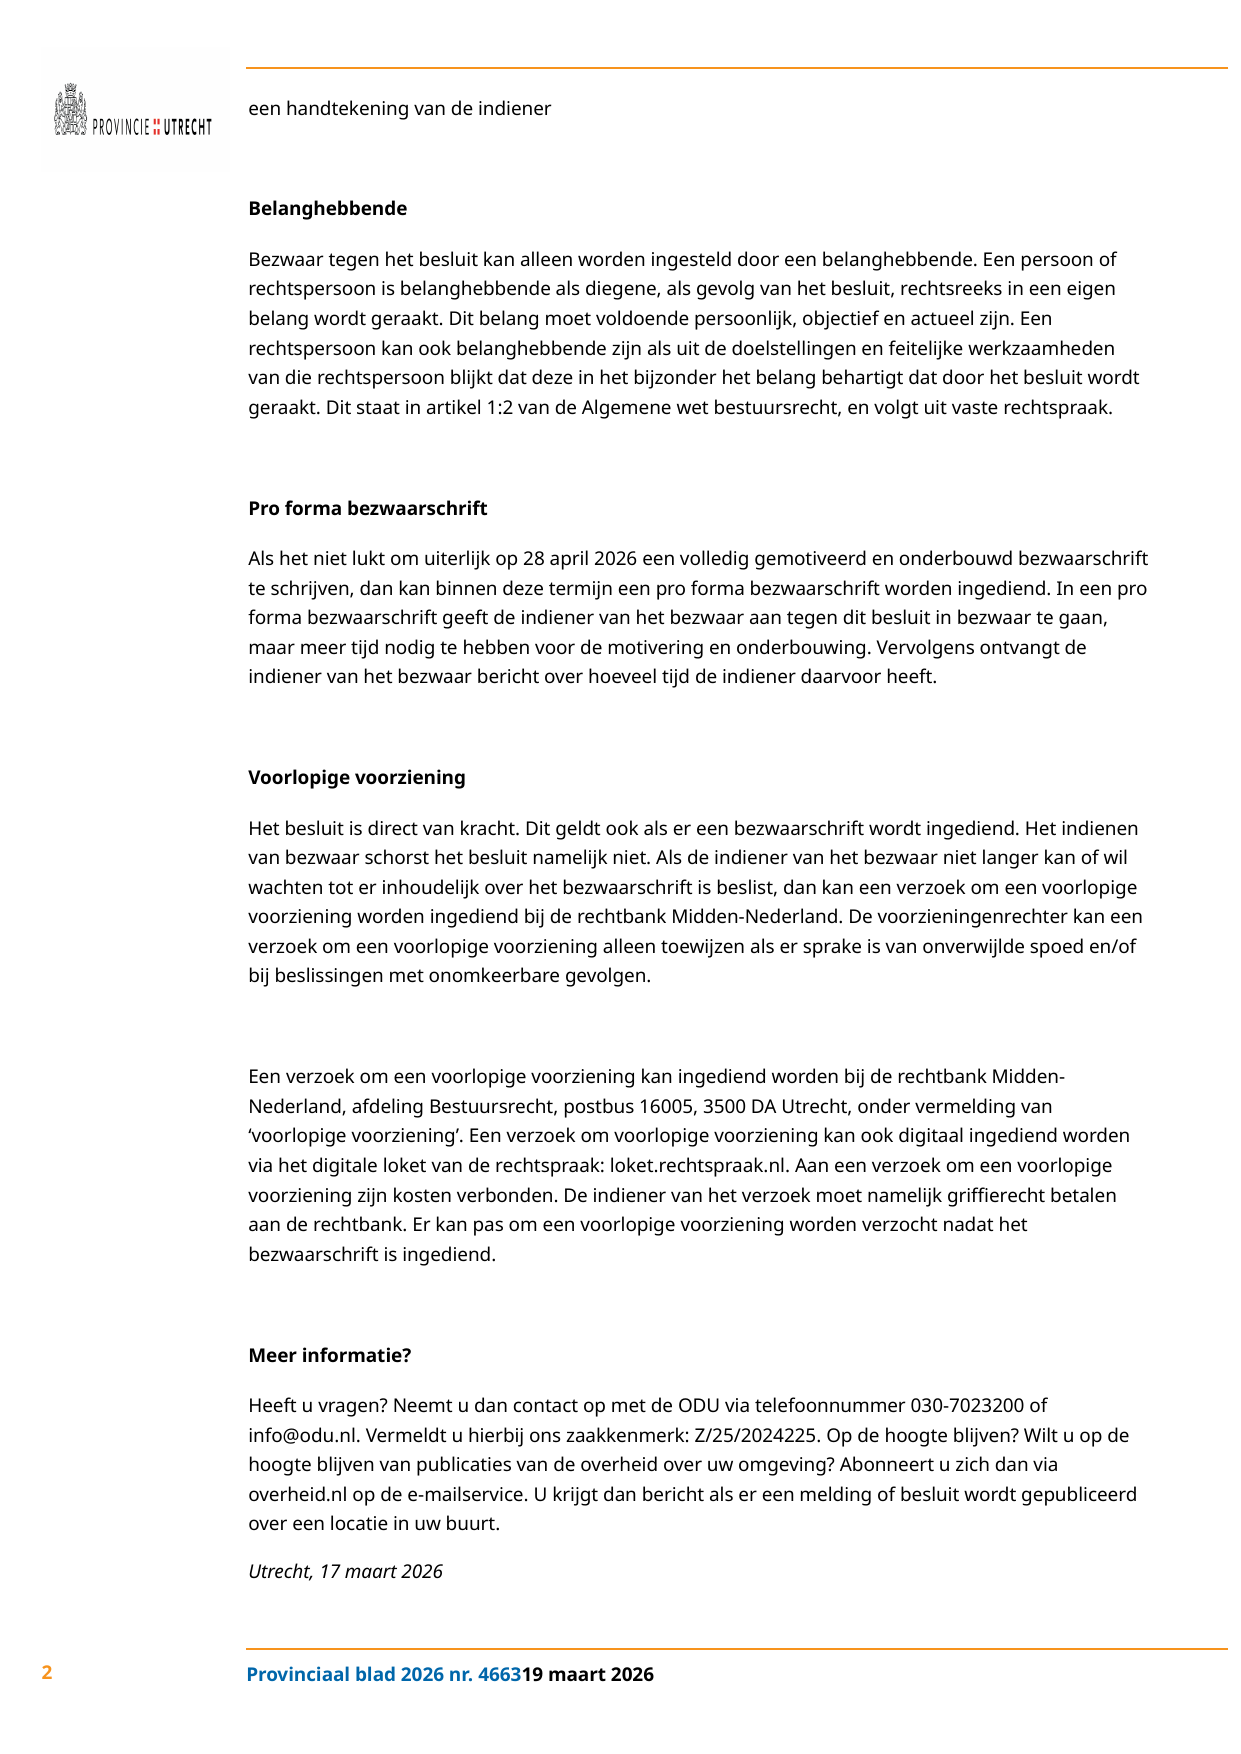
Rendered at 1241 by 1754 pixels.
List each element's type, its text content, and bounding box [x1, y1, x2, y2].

text Pro forma bezwaarschrift [248, 495, 1152, 521]
text Als het niet lukt om uiterlijk op 28 april 2026 een volledig gemotiveerd en onderbouwd bezwaarschrift te schrijven, dan kan binnen deze termijn een pro forma bezwaarschrift worden ingediend. In een pro forma bezwaarschrift geeft de indiener van het bezwaar aan tegen dit besluit in bezwaar te gaan, maar meer tijd nodig te hebben voor de motivering en onderbouwing. Vervolgens ontvangt de indiener van het bezwaar bericht over hoeveel tijd de indiener daarvoor heeft. [248, 545, 1152, 689]
text Heeft u vragen? Neemt u dan contact op met de ODU via telefoonnummer 030-7023200 of info@odu.nl. Vermeldt u hierbij ons zaakkenmerk: Z/25/2024225. Op de hoogte blijven? Wilt u op de hoogte blijven van publicaties van de overheid over uw omgeving? Abonneert u zich dan via overheid.nl op de e-mailservice. U krijgt dan bericht als er een melding of besluit wordt gepubliceerd over een locatie in uw buurt. [248, 1392, 1152, 1536]
text Het besluit is direct van kracht. Dit geldt ook als er een bezwaarschrift wordt ingediend. Het indienen van bezwaar schorst het besluit namelijk niet. Als de indiener van het bezwaar niet langer kan of wil wachten tot er inhoudelijk over het bezwaarschrift is beslist, dan kan een verzoek om een voorlopige voorziening worden ingediend bij de rechtbank Midden-Nederland. De voorzieningenrechter kan een verzoek om een voorlopige voorziening alleen toewijzen als er sprake is van onverwijlde spoed en/of bij beslissingen met onomkeerbare gevolgen. [248, 815, 1152, 988]
text Utrecht, 17 maart 2026 [248, 1558, 1152, 1584]
text Belanghebbende [248, 196, 1152, 221]
text Voorlopige voorziening [248, 764, 1152, 790]
text Bezwaar tegen het besluit kan alleen worden ingesteld door een belanghebbende. Een persoon of rechtspersoon is belanghebbende als diegene, als gevolg van het besluit, rechtsreeks in een eigen belang wordt geraakt. Dit belang moet voldoende persoonlijk, objectief en actueel zijn. Een rechtspersoon kan ook belanghebbende zijn als uit de doelstellingen en feitelijke werkzaamheden van die rechtspersoon blijkt dat deze in het bijzonder het belang behartigt dat door het besluit wordt geraakt. Dit staat in artikel 1:2 van de Algemene wet bestuursrecht, en volgt uit vaste rechtspraak. [248, 246, 1152, 420]
text Een verzoek om een voorlopige voorziening kan ingediend worden bij de rechtbank Midden-Nederland, afdeling Bestuursrecht, postbus 16005, 3500 DA Utrecht, onder vermelding van ‘voorlopige voorziening’. Een verzoek om voorlopige voorziening kan ook digitaal ingediend worden via het digitale loket van de rechtspraak: loket.rechtspraak.nl. Aan een verzoek om een voorlopige voorziening zijn kosten verbonden. De indiener van het verzoek moet namelijk griffierecht betalen aan de rechtbank. Er kan pas om een voorlopige voorziening worden verzocht nadat het bezwaarschrift is ingediend. [248, 1063, 1152, 1267]
text Meer informatie? [248, 1342, 1152, 1368]
text een handtekening van de indiener [248, 95, 1152, 121]
picture [41, 47, 231, 172]
